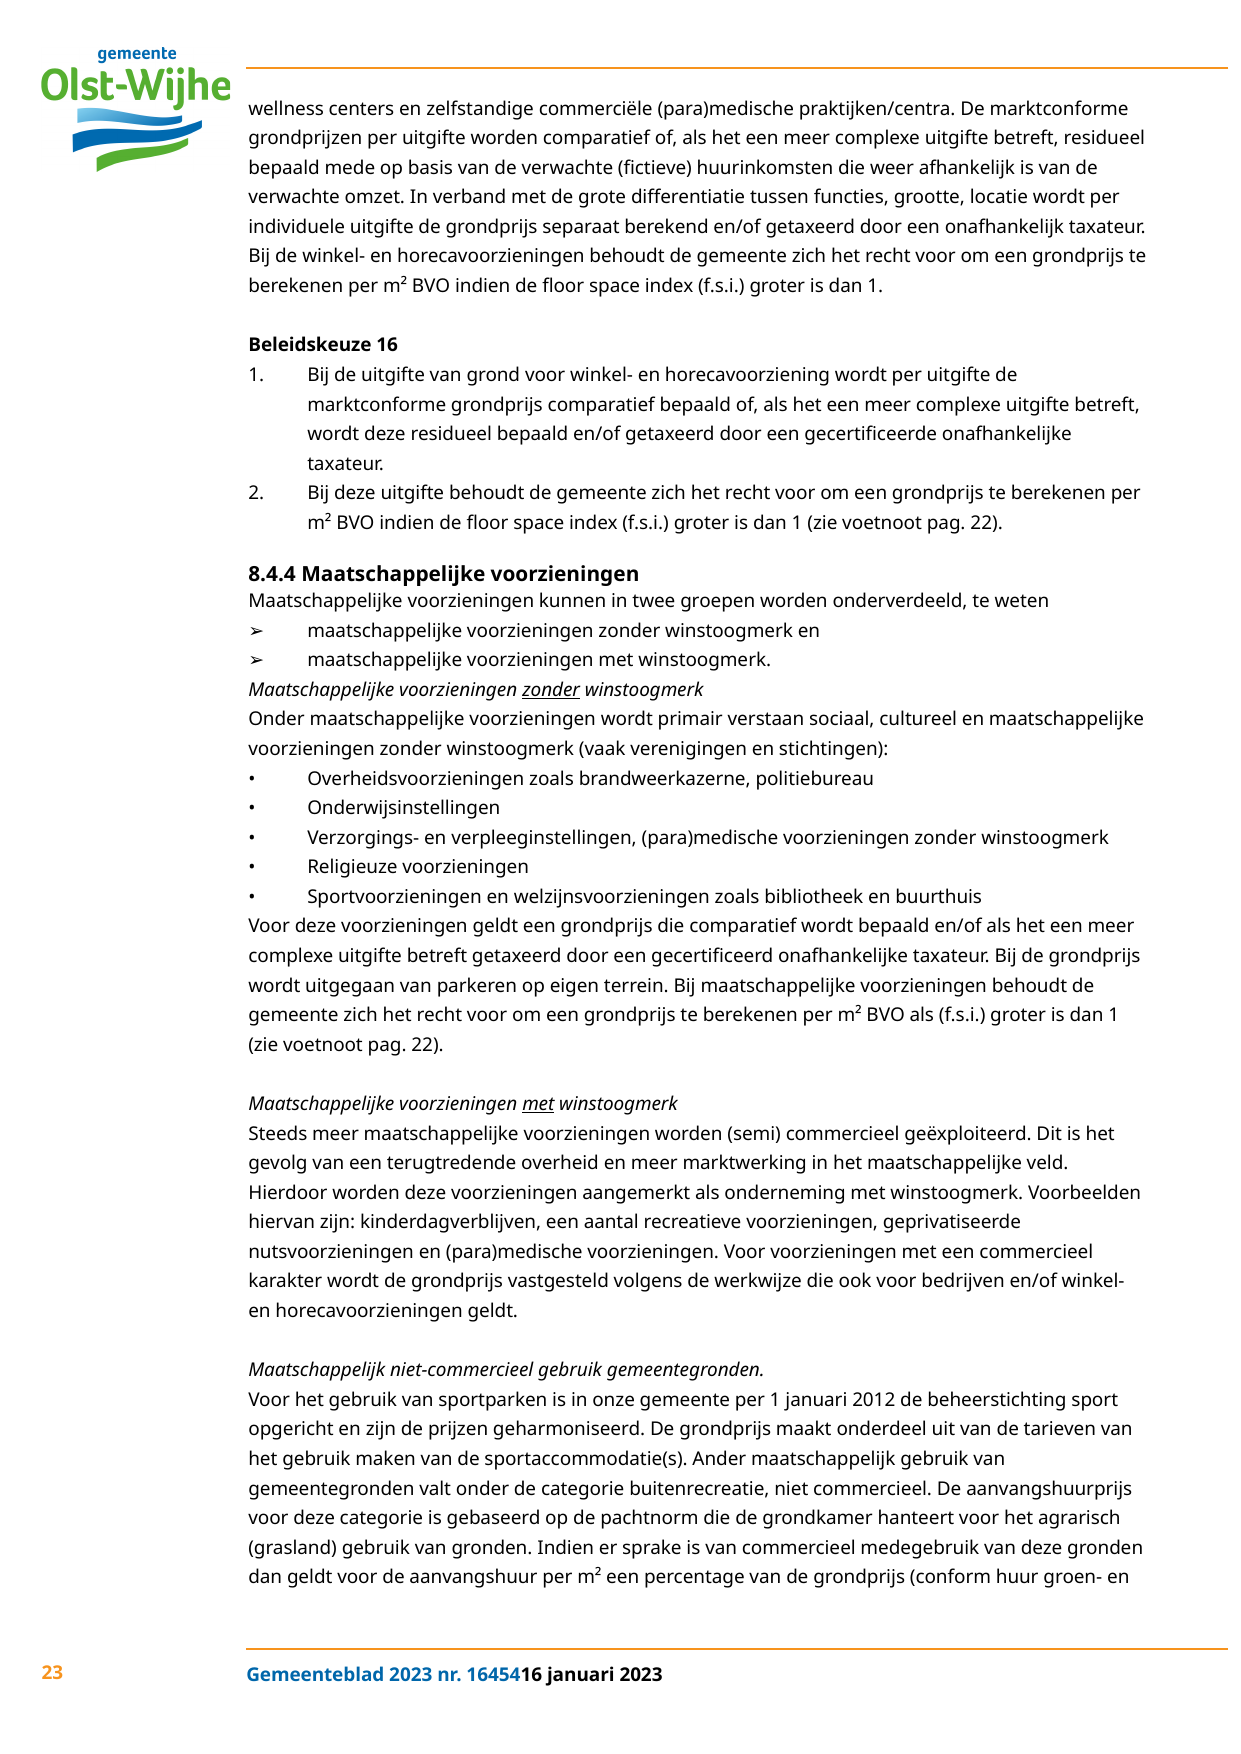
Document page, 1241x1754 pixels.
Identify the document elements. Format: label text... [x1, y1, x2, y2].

list Verzorgings- en verpleeginstellingen, (para)medische voorzieningen zonder winstoogmerk [248, 824, 1152, 850]
list maatschappelijke voorzieningen met winstoogmerk. [248, 646, 1152, 672]
text Maatschappelijk niet-commercieel gebruik gemeentegronden. [248, 1356, 1152, 1382]
text Voor het gebruik van sportparken is in onze gemeente per 1 januari 2012 de beheerstichting sport opgericht en zijn de prijzen geharmoniseerd. De grondprijs maakt onderdeel uit van de tarieven van het gebruik maken van de sportaccommodatie(s). Ander maatschappelijk gebruik van gemeentegronden valt onder de categorie buitenrecreatie, niet commercieel. De aanvangshuurprijs voor deze categorie is gebaseerd op de pachtnorm die de grondkamer hanteert voor het agrarisch (grasland) gebruik van gronden. Indien er sprake is van commercieel medegebruik van deze gronden dan geldt voor de aanvangshuur per m² een percentage van de grondprijs (conform huur groen- en [248, 1386, 1152, 1589]
text Maatschappelijke voorzieningen met winstoogmerk [248, 1090, 1152, 1116]
text Maatschappelijke voorzieningen kunnen in twee groepen worden onderverdeeld, te weten [248, 587, 1152, 613]
text Beleidskeuze 16 [248, 331, 1152, 357]
list Sportvoorzieningen en welzijnsvoorzieningen zoals bibliotheek en buurthuis [248, 883, 1152, 909]
text Onder maatschappelijke voorzieningen wordt primair verstaan sociaal, cultureel en maatschappelijke voorzieningen zonder winstoogmerk (vaak verenigingen en stichtingen): [248, 706, 1152, 761]
picture [41, 47, 231, 172]
list Overheidsvoorzieningen zoals brandweerkazerne, politiebureau [248, 765, 1152, 791]
text Maatschappelijke voorzieningen zonder winstoogmerk [248, 676, 1152, 702]
text 8.4.4 Maatschappelijke voorzieningen [248, 559, 1152, 587]
list Religieuze voorzieningen [248, 853, 1152, 879]
text Voor deze voorzieningen geldt een grondprijs die comparatief wordt bepaald en/of als het een meer complexe uitgifte betreft getaxeerd door een gecertificeerd onafhankelijke taxateur. Bij de grondprijs wordt uitgegaan van parkeren op eigen terrein. Bij maatschappelijke voorzieningen behoudt de gemeente zich het recht voor om een grondprijs te berekenen per m² BVO als (f.s.i.) groter is dan 1 (zie voetnoot pag. 22). [248, 913, 1152, 1057]
list maatschappelijke voorzieningen zonder winstoogmerk en [248, 617, 1152, 643]
text wellness centers en zelfstandige commerciële (para)medische praktijken/centra. De marktconforme grondprijzen per uitgifte worden comparatief of, als het een meer complexe uitgifte betreft, residueel bepaald mede op basis van de verwachte (fictieve) huurinkomsten die weer afhankelijk is van de verwachte omzet. In verband met de grote differentiatie tussen functies, grootte, locatie wordt per individuele uitgifte de grondprijs separaat berekend en/of getaxeerd door een onafhankelijk taxateur. Bij de winkel- en horecavoorzieningen behoudt de gemeente zich het recht voor om een grondprijs te berekenen per m² BVO indien de floor space index (f.s.i.) groter is dan 1. [248, 95, 1152, 298]
list Onderwijsinstellingen [248, 794, 1152, 820]
table_header Bij de uitgifte van grond voor winkel- en horecavoorziening wordt per uitgifte de marktconforme grondprijs comparatief bepaald of, als het een meer complexe uitgifte betreft, wordt deze residueel bepaald en/of getaxeerd door een gecertificeerde onafhankelijke taxateur. Bij deze uitgifte behoudt de gemeente zich het recht voor om een grondprijs te berekenen per m² BVO indien de floor space index (f.s.i.) groter is dan 1 (zie voetnoot pag. 22). [248, 361, 1152, 535]
text Steeds meer maatschappelijke voorzieningen worden (semi) commercieel geëxploiteerd. Dit is het gevolg van een terugtredende overheid en meer marktwerking in het maatschappelijke veld. Hierdoor worden deze voorzieningen aangemerkt als onderneming met winstoogmerk. Voorbeelden hiervan zijn: kinderdagverblijven, een aantal recreatieve voorzieningen, geprivatiseerde nutsvoorzieningen en (para)medische voorzieningen. Voor voorzieningen met een commercieel karakter wordt de grondprijs vastgesteld volgens de werkwijze die ook voor bedrijven en/of winkel- en horecavoorzieningen geldt. [248, 1120, 1152, 1323]
